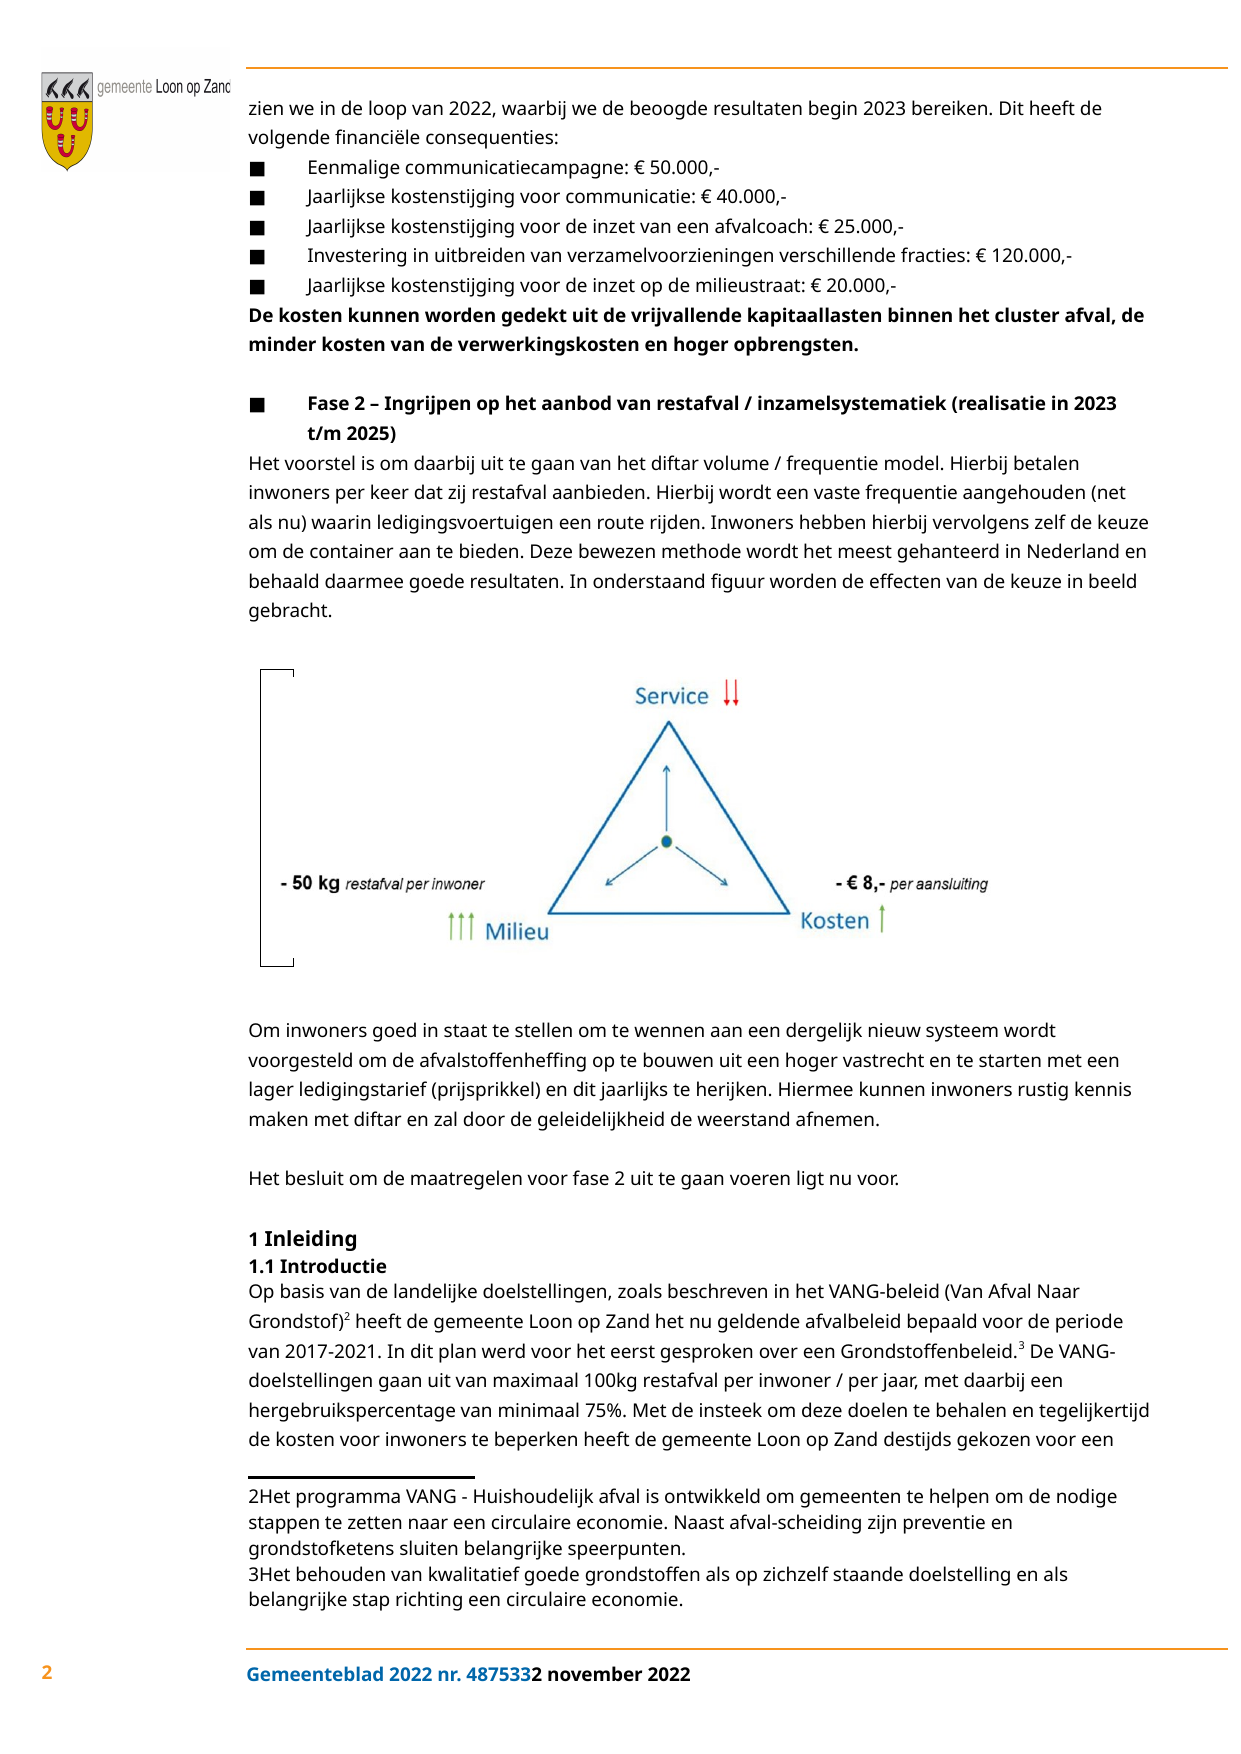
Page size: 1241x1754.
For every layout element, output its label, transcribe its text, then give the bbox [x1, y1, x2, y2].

picture [268, 677, 1037, 958]
text Het besluit om de maatregelen voor fase 2 uit te gaan voeren ligt nu voor. [248, 1165, 1152, 1191]
text Het voorstel is om daarbij uit te gaan van het diftar volume / frequentie model. Hierbij betalen inwoners per keer dat zij restafval aanbieden. Hierbij wordt een vaste frequentie aangehouden (net als nu) waarin ledigingsvoertuigen een route rijden. Inwoners hebben hierbij vervolgens zelf de keuze om de container aan te bieden. Deze bewezen methode wordt het meest gehanteerd in Nederland en behaald daarmee goede resultaten. In onderstaand figuur worden de effecten van de keuze in beeld gebracht. [248, 450, 1152, 623]
text Het programma VANG - Huishoudelijk afval is ontwikkeld om gemeenten te helpen om de nodige stappen te zetten naar een circulaire economie. Naast afval-scheiding zijn preventie en grondstofketens sluiten belangrijke speerpunten. [248, 1483, 1152, 1561]
text Op basis van de landelijke doelstellingen, zoals beschreven in het VANG-beleid (Van Afval Naar Grondstof) heeft de gemeente Loon op Zand het nu geldende afvalbeleid bepaald voor de periode van 2017-2021. In dit plan werd voor het eerst gesproken over een Grondstoffenbeleid. De VANG-doelstellingen gaan uit van maximaal 100kg restafval per inwoner / per jaar, met daarbij een hergebruikspercentage van minimaal 75%. Met de insteek om deze doelen te behalen en tegelijkertijd de kosten voor inwoners te beperken heeft de gemeente Loon op Zand destijds gekozen voor een [248, 1279, 1152, 1452]
list Eenmalige communicatiecampagne: € 50.000,- [248, 154, 1152, 180]
text De kosten kunnen worden gedekt uit de vrijvallende kapitaallasten binnen het cluster afval, de minder kosten van de verwerkingskosten en hoger opbrengsten. [248, 302, 1152, 357]
picture [41, 47, 231, 172]
list Investering in uitbreiden van verzamelvoorzieningen verschillende fracties: € 120.000,- [248, 243, 1152, 268]
text zien we in de loop van 2022, waarbij we de beoogde resultaten begin 2023 bereiken. Dit heeft de volgende financiële consequenties: [248, 95, 1152, 150]
text Om inwoners goed in staat te stellen om te wennen aan een dergelijk nieuw systeem wordt voorgesteld om de afvalstoffenheffing op te bouwen uit een hoger vastrecht en te starten met een lager ledigingstarief (prijsprikkel) en dit jaarlijks te herijken. Hiermee kunnen inwoners rustig kennis maken met diftar en zal door de geleidelijkheid de weerstand afnemen. [248, 1017, 1152, 1132]
text Het behouden van kwalitatief goede grondstoffen als op zichzelf staande doelstelling en als belangrijke stap richting een circulaire economie. [248, 1561, 1152, 1612]
list Jaarlijkse kostenstijging voor de inzet op de milieustraat: € 20.000,- [248, 272, 1152, 298]
list Jaarlijkse kostenstijging voor de inzet van een afvalcoach: € 25.000,- [248, 213, 1152, 239]
text 1.1 Introductie [248, 1253, 1152, 1279]
list Jaarlijkse kostenstijging voor communicatie: € 40.000,- [248, 183, 1152, 209]
list Fase 2 – Ingrijpen op het aanbod van restafval / inzamelsystematiek (realisatie in 2023 t/m 2025) [248, 391, 1152, 446]
text 1 Inleiding [248, 1224, 1152, 1253]
